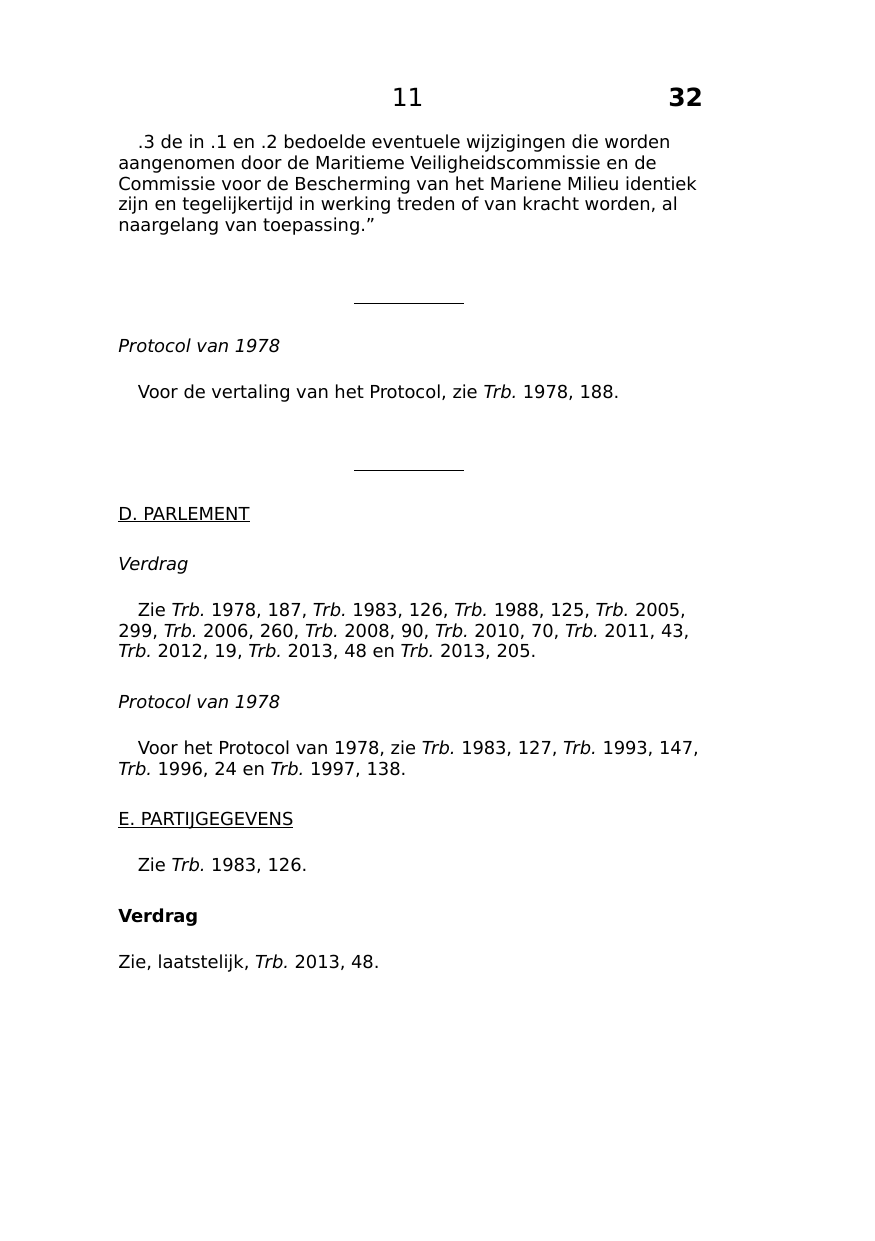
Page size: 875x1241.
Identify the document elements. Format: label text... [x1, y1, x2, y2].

text Voor het Protocol van 1978, zie Trb. 1983, 127, Trb. 1993, 147, Trb. 1996, 24 en Trb. 1997, 138. [118, 738, 703, 779]
subtitle Verdrag [118, 906, 703, 926]
subtitle E. PARTIJGEGEVENS [118, 809, 703, 830]
text Zie Trb. 1978, 187, Trb. 1983, 126, Trb. 1988, 125, Trb. 2005, 299, Trb. 2006, 260, Trb. 2008, 90, Trb. 2010, 70, Trb. 2011, 43, Trb. 2012, 19, Trb. 2013, 48 en Trb. 2013, 205. [118, 600, 703, 662]
text Zie Trb. 1983, 126. [118, 855, 703, 876]
subtitle D. PARLEMENT [118, 503, 703, 524]
text Voor de vertaling van het Protocol, zie Trb. 1978, 188. [118, 382, 703, 403]
text .3 de in .1 en .2 bedoelde eventuele wijzigingen die worden aangenomen door de Maritieme Veiligheidscommissie en de Commissie voor de Bescherming van het Mariene Milieu identiek zijn en tegelijkertijd in werking treden of van kracht worden, al naargelang van toepassing.” [118, 132, 703, 236]
subtitle Protocol van 1978 [118, 336, 703, 357]
text Zie, laatstelijk, Trb. 2013, 48. [118, 951, 703, 972]
subtitle Verdrag [118, 554, 703, 575]
subtitle Protocol van 1978 [118, 692, 703, 713]
